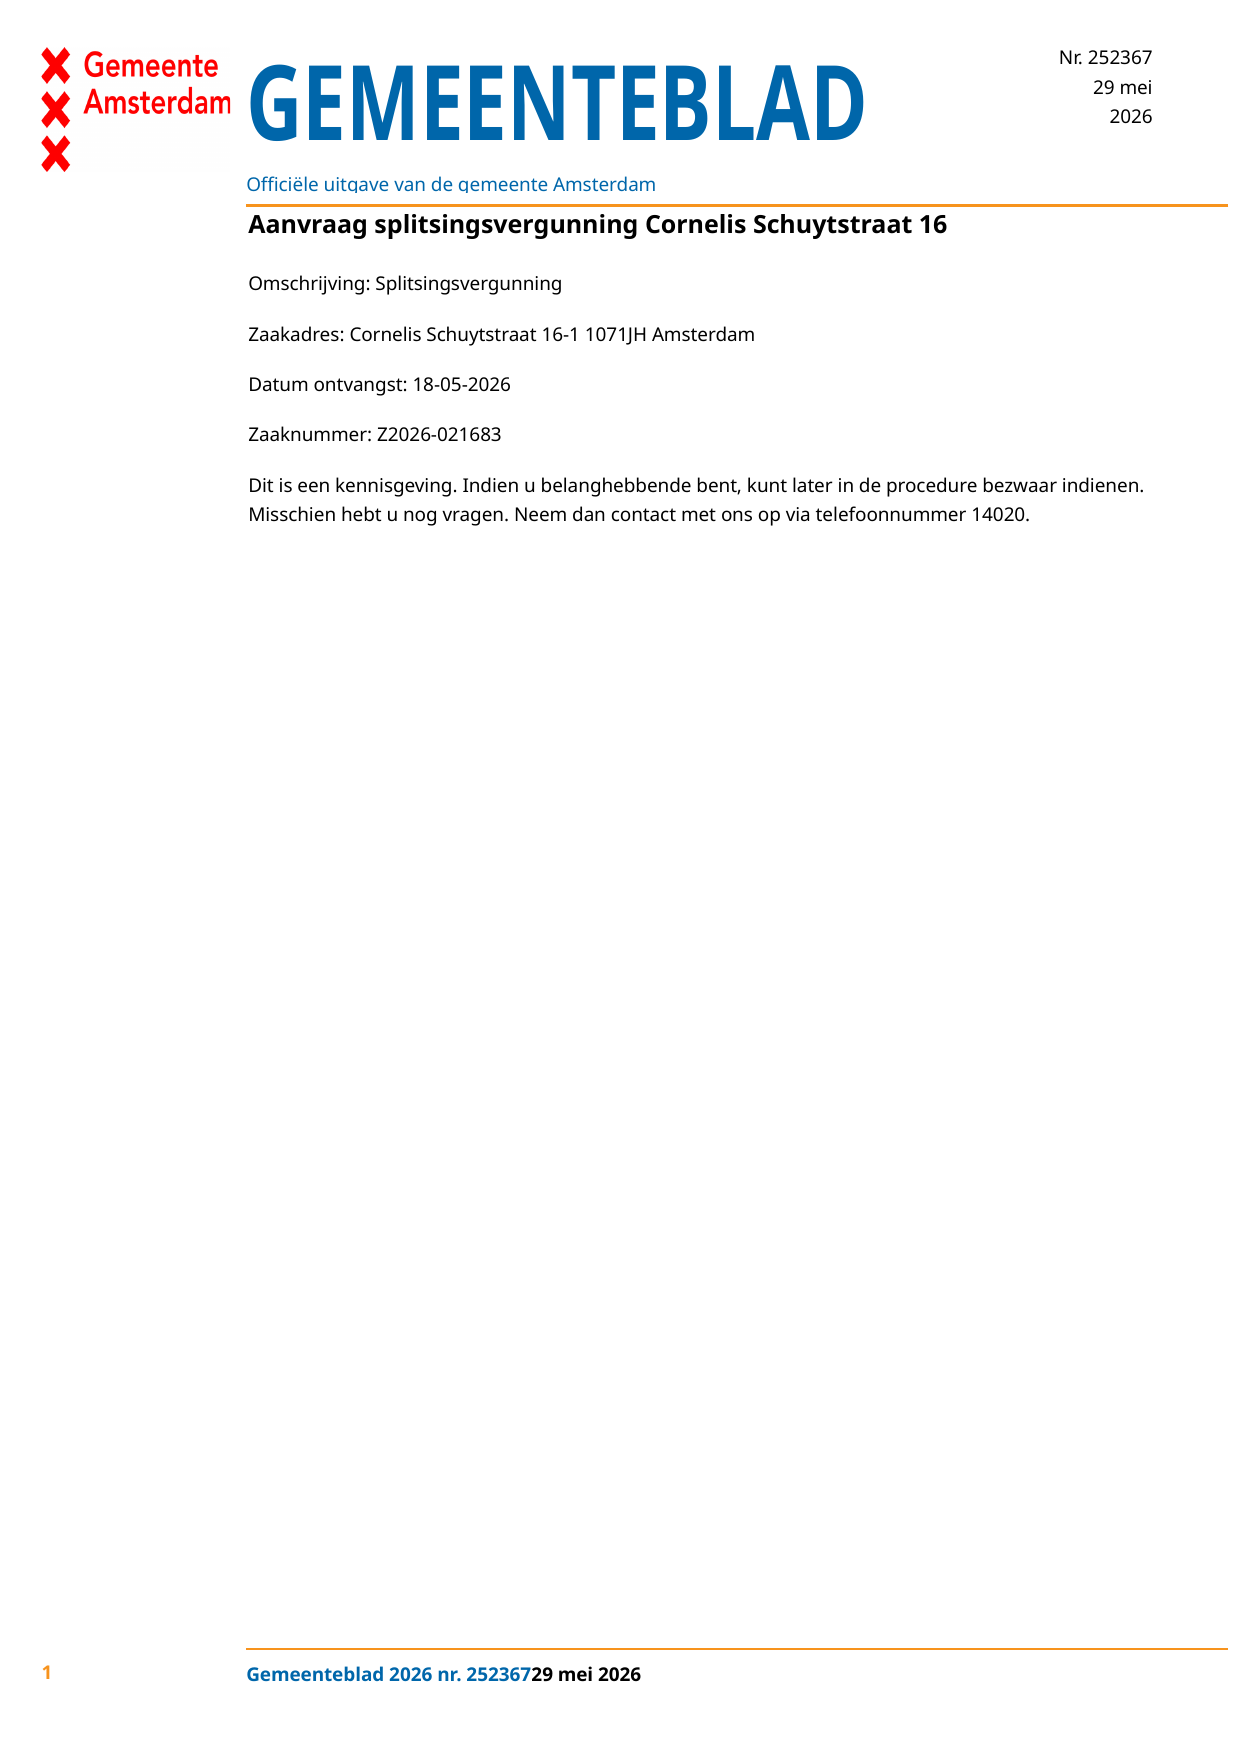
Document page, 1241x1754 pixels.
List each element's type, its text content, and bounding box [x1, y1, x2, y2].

text Aanvraag splitsingsvergunning Cornelis Schuytstraat 16 [248, 207, 1152, 241]
text Datum ontvangst: 18-05-2026 [248, 371, 1152, 397]
picture [41, 47, 231, 172]
text Zaaknummer: Z2026-021683 [248, 422, 1152, 447]
text Zaakadres: Cornelis Schuytstraat 16-1 1071JH Amsterdam [248, 321, 1152, 346]
text Dit is een kennisgeving. Indien u belanghebbende bent, kunt later in de procedure bezwaar indienen. Misschien hebt u nog vragen. Neem dan contact met ons op via telefoonnummer 14020. [248, 472, 1152, 527]
text Omschrijving: Splitsingsvergunning [248, 270, 1152, 296]
